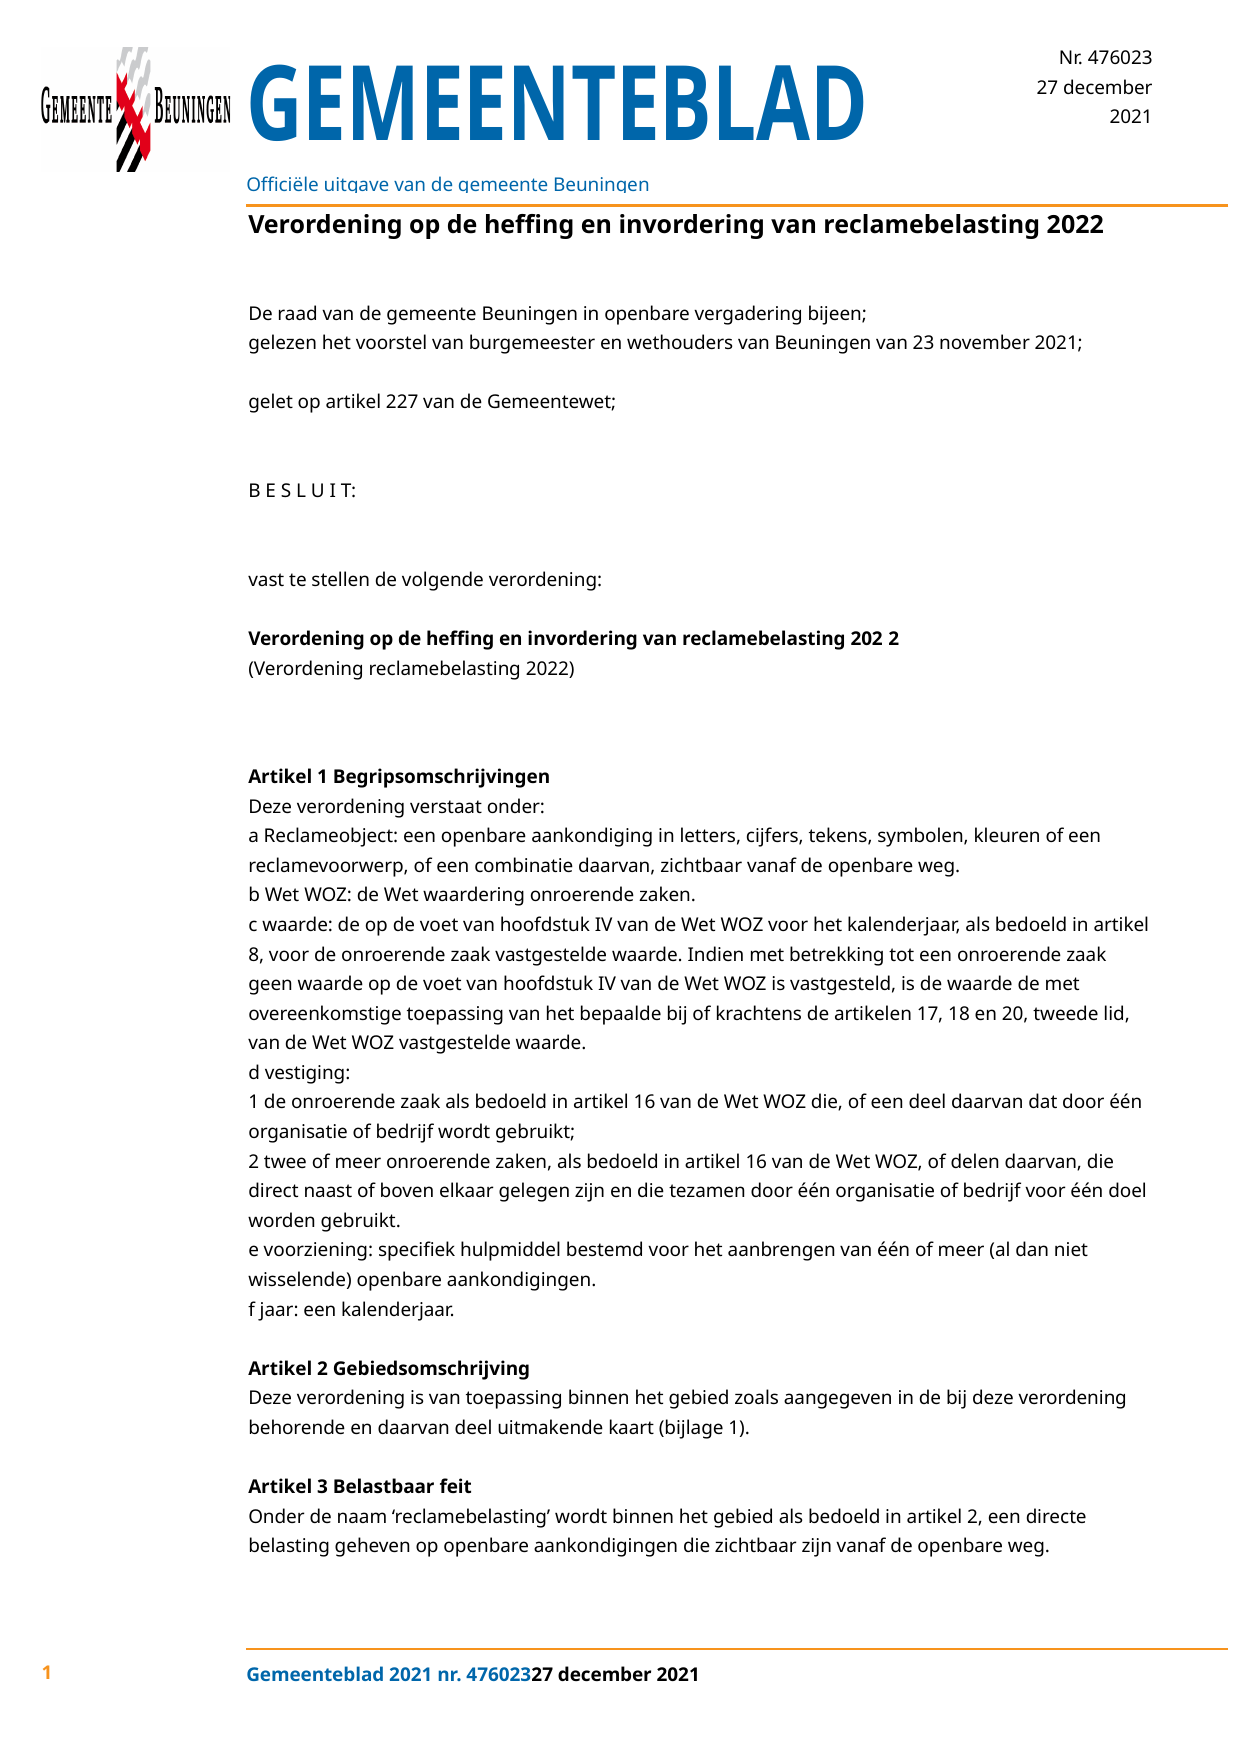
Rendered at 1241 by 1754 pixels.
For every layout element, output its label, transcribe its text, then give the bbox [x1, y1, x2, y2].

text Verordening op de heffing en invordering van reclamebelasting 202 2 [248, 625, 1152, 651]
text 2 twee of meer onroerende zaken, als bedoeld in artikel 16 van de Wet WOZ, of delen daarvan, die direct naast of boven elkaar gelegen zijn en die tezamen door één organisatie of bedrijf voor één doel worden gebruikt. [248, 1148, 1152, 1233]
text (Verordening reclamebelasting 2022) [248, 655, 1152, 681]
picture [41, 47, 231, 172]
text a Reclameobject: een openbare aankondiging in letters, cijfers, tekens, symbolen, kleuren of een reclamevoorwerp, of een combinatie daarvan, zichtbaar vanaf de openbare weg. [248, 822, 1152, 878]
text Deze verordening verstaat onder: [248, 793, 1152, 819]
text gelet op artikel 227 van de Gemeentewet; [248, 389, 1152, 414]
text e voorziening: specifiek hulpmiddel bestemd voor het aanbrengen van één of meer (al dan niet wisselende) openbare aankondigingen. [248, 1237, 1152, 1292]
text gelezen het voorstel van burgemeester en wethouders van Beuningen van 23 november 2021; [248, 329, 1152, 355]
text Deze verordening is van toepassing binnen het gebied zoals aangegeven in de bij deze verordening behorende en daarvan deel uitmakende kaart (bijlage 1). [248, 1384, 1152, 1440]
text b Wet WOZ: de Wet waardering onroerende zaken. [248, 882, 1152, 907]
text c waarde: de op de voet van hoofdstuk IV van de Wet WOZ voor het kalenderjaar, als bedoeld in artikel 8, voor de onroerende zaak vastgestelde waarde. Indien met betrekking tot een onroerende zaak geen waarde op de voet van hoofdstuk IV van de Wet WOZ is vastgesteld, is de waarde de met overeenkomstige toepassing van het bepaalde bij of krachtens de artikelen 17, 18 en 20, tweede lid, van de Wet WOZ vastgestelde waarde. [248, 911, 1152, 1055]
text Verordening op de heffing en invordering van reclamebelasting 2022 [248, 207, 1152, 241]
text f jaar: een kalenderjaar. [248, 1296, 1152, 1322]
text d vestiging: [248, 1059, 1152, 1085]
text Artikel 2 Gebiedsomschrijving [248, 1355, 1152, 1381]
text Artikel 3 Belastbaar feit [248, 1473, 1152, 1499]
text 1 de onroerende zaak als bedoeld in artikel 16 van de Wet WOZ die, of een deel daarvan dat door één organisatie of bedrijf wordt gebruikt; [248, 1089, 1152, 1144]
text B E S L U I T: [248, 477, 1152, 503]
text Artikel 1 Begripsomschrijvingen [248, 763, 1152, 789]
text Onder de naam ‘reclamebelasting’ wordt binnen het gebied als bedoeld in artikel 2, een directe belasting geheven op openbare aankondigingen die zichtbaar zijn vanaf de openbare weg. [248, 1503, 1152, 1558]
text vast te stellen de volgende verordening: [248, 566, 1152, 592]
text De raad van de gemeente Beuningen in openbare vergadering bijeen; [248, 300, 1152, 326]
